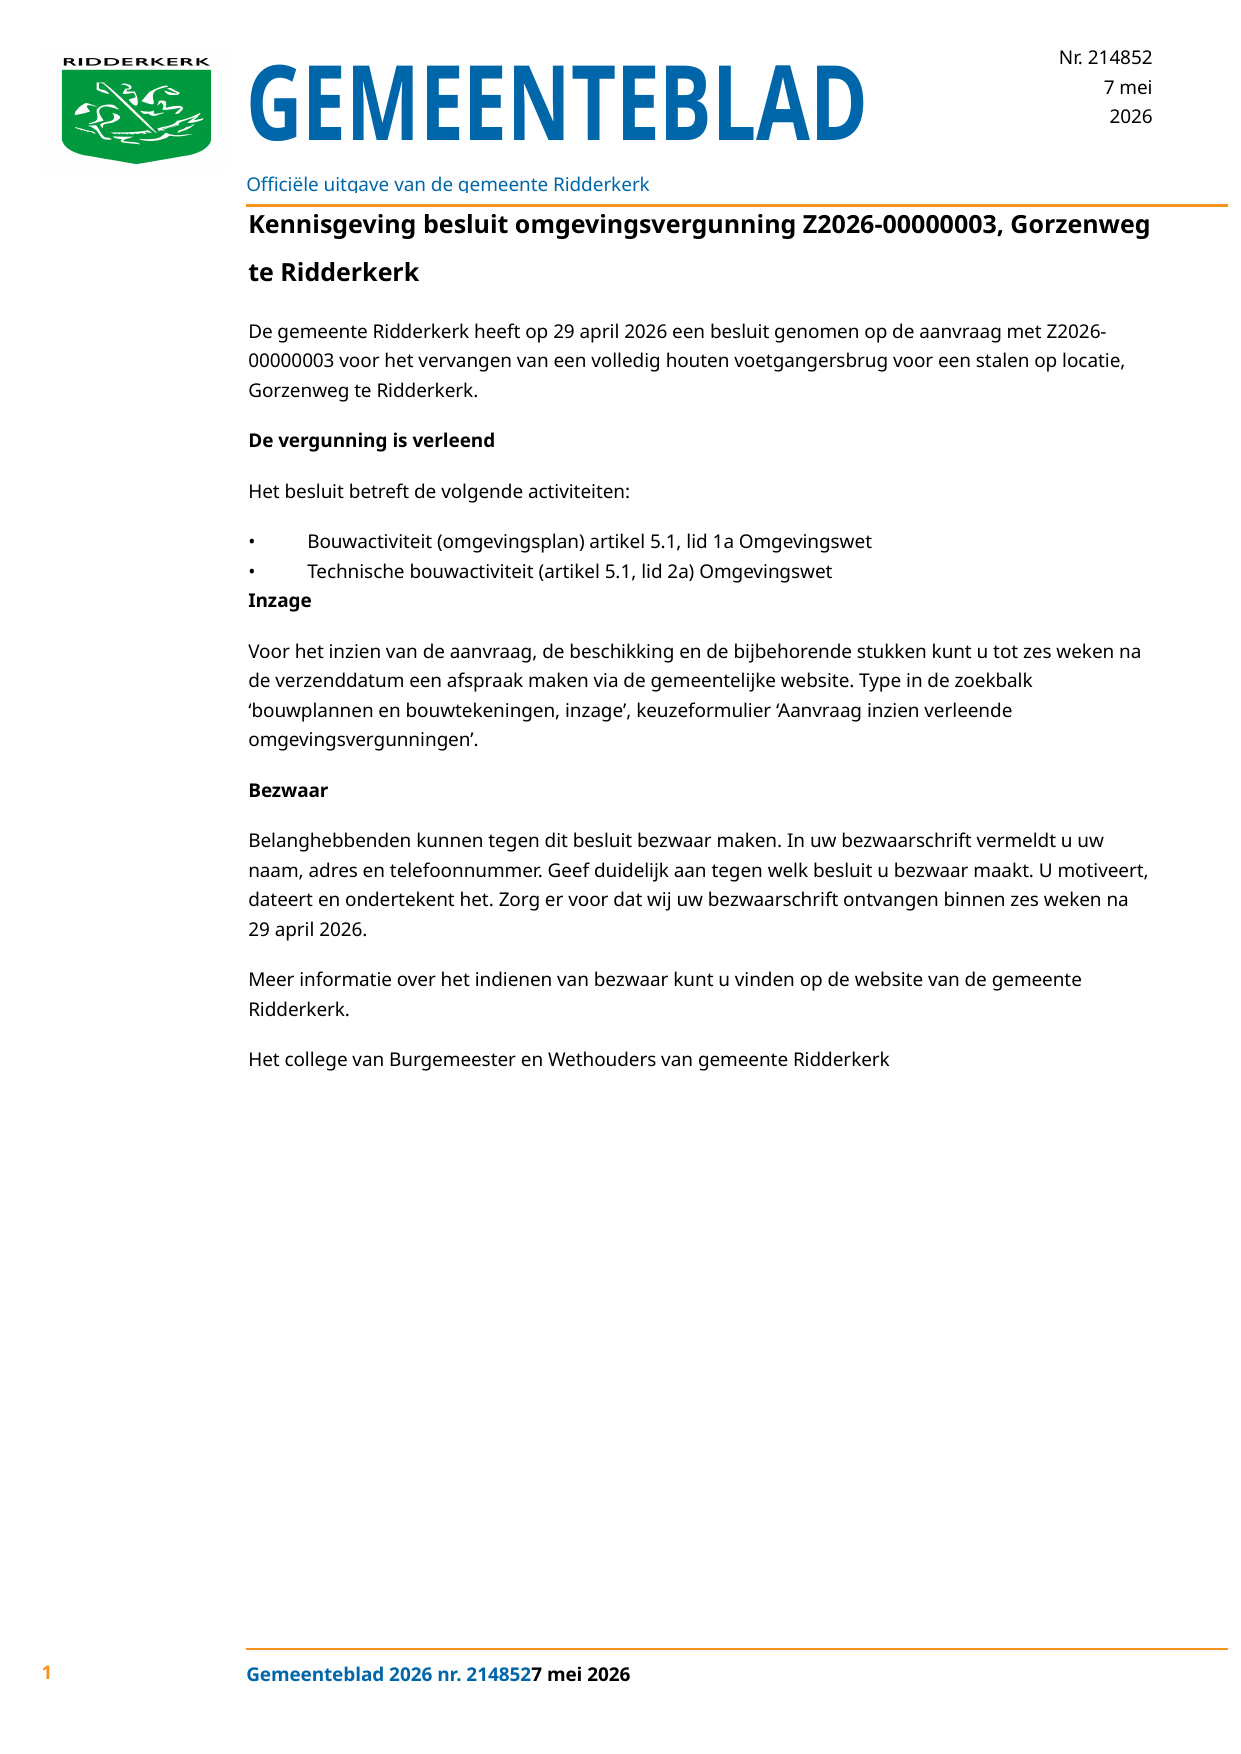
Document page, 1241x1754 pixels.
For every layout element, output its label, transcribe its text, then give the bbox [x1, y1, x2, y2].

text De vergunning is verleend [248, 427, 1152, 453]
text Bezwaar [248, 777, 1152, 803]
text Het besluit betreft de volgende activiteiten: [248, 478, 1152, 504]
text Inzage [248, 587, 1152, 613]
text Voor het inzien van de aanvraag, de beschikking en de bijbehorende stukken kunt u tot zes weken na de verzenddatum een afspraak maken via de gemeentelijke website. Type in de zoekbalk ‘bouwplannen en bouwtekeningen, inzage’, keuzeformulier ‘Aanvraag inzien verleende omgevingsvergunningen’. [248, 638, 1152, 752]
text Belanghebbenden kunnen tegen dit besluit bezwaar maken. In uw bezwaarschrift vermeldt u uw naam, adres en telefoonnummer. Geef duidelijk aan tegen welk besluit u bezwaar maakt. U motiveert, dateert en ondertekent het. Zorg er voor dat wij uw bezwaarschrift ontvangen binnen zes weken na 29 april 2026. [248, 827, 1152, 942]
list Technische bouwactiviteit (artikel 5.1, lid 2a) Omgevingswet [248, 558, 1152, 584]
list Bouwactiviteit (omgevingsplan) artikel 5.1, lid 1a Omgevingswet [248, 528, 1152, 554]
picture [41, 47, 231, 172]
text Het college van Burgemeester en Wethouders van gemeente Ridderkerk [248, 1047, 1152, 1072]
text De gemeente Ridderkerk heeft op 29 april 2026 een besluit genomen op de aanvraag met Z2026-00000003 voor het vervangen van een volledig houten voetgangersbrug voor een stalen op locatie, Gorzenweg te Ridderkerk. [248, 318, 1152, 403]
text Kennisgeving besluit omgevingsvergunning Z2026-00000003, Gorzenweg te Ridderkerk [248, 207, 1152, 288]
text Meer informatie over het indienen van bezwaar kunt u vinden op de website van de gemeente Ridderkerk. [248, 967, 1152, 1022]
